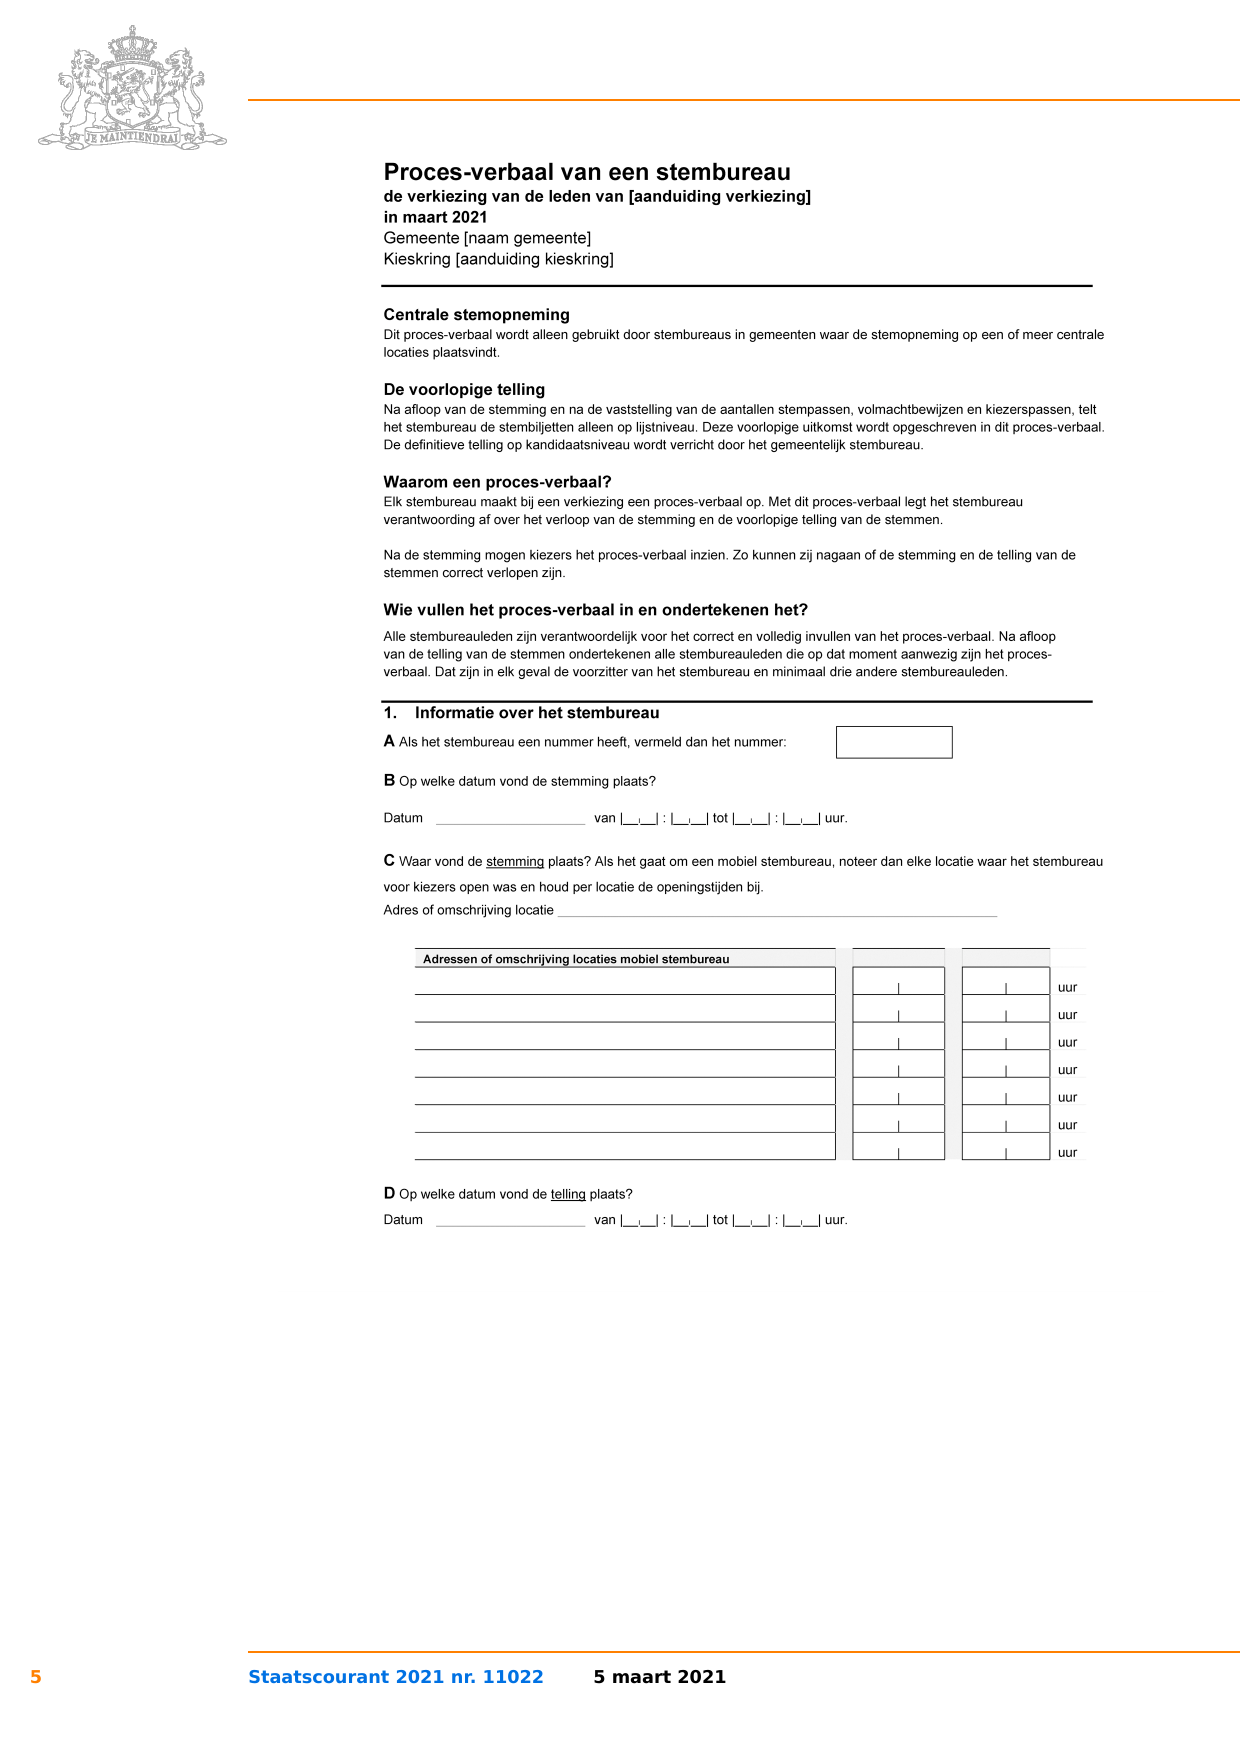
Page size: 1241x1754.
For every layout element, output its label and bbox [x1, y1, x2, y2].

picture [278, 151, 1164, 1292]
picture [38, 25, 227, 150]
